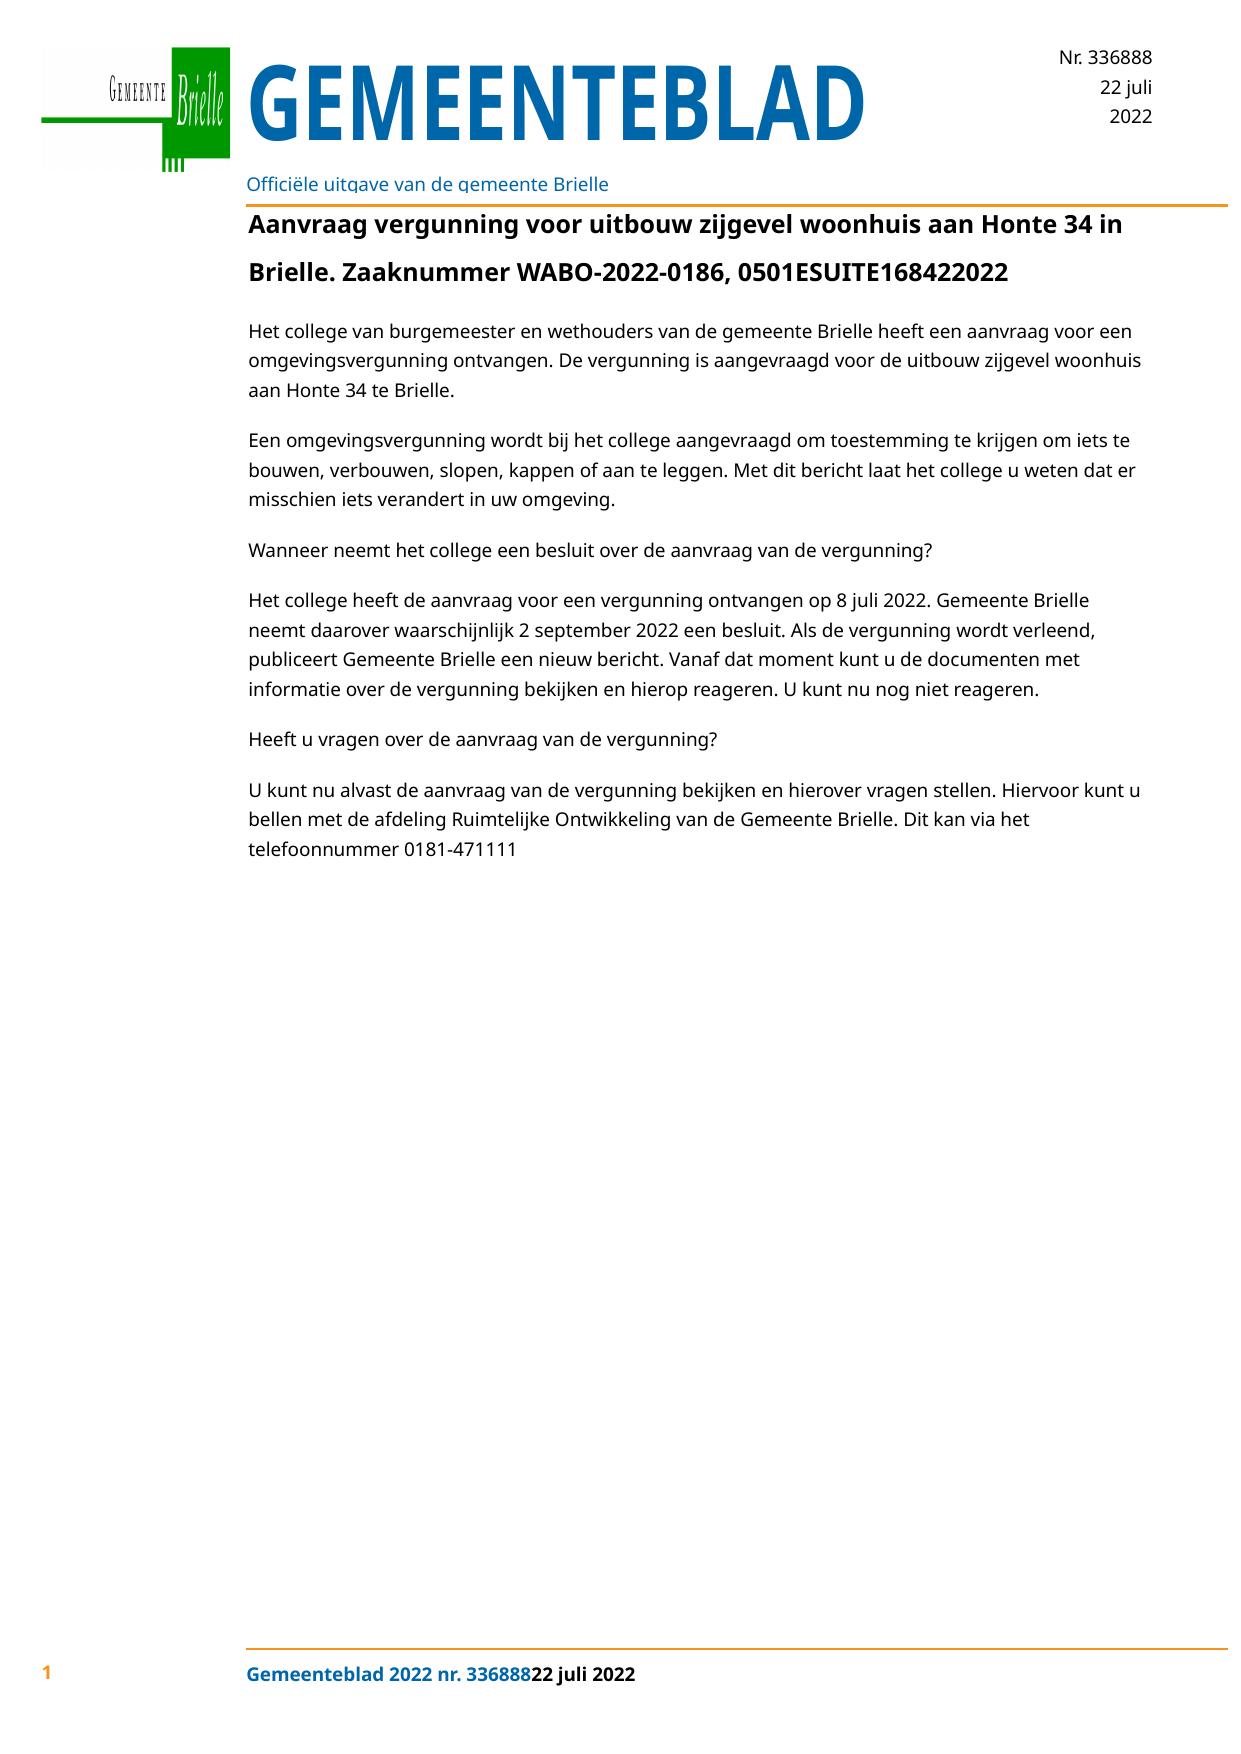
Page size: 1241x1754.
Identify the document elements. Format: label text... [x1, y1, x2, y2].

text Heeft u vragen over de aanvraag van de vergunning? [248, 727, 1152, 752]
text Het college heeft de aanvraag voor een vergunning ontvangen op 8 juli 2022. Gemeente Brielle neemt daarover waarschijnlijk 2 september 2022 een besluit. Als de vergunning wordt verleend, publiceert Gemeente Brielle een nieuw bericht. Vanaf dat moment kunt u de documenten met informatie over de vergunning bekijken en hierop reageren. U kunt nu nog niet reageren. [248, 587, 1152, 702]
text U kunt nu alvast de aanvraag van de vergunning bekijken en hierover vragen stellen. Hiervoor kunt u bellen met de afdeling Ruimtelijke Ontwikkeling van de Gemeente Brielle. Dit kan via het telefoonnummer 0181-471111 [248, 777, 1152, 862]
text Het college van burgemeester en wethouders van de gemeente Brielle heeft een aanvraag voor een omgevingsvergunning ontvangen. De vergunning is aangevraagd voor de uitbouw zijgevel woonhuis aan Honte 34 te Brielle. [248, 318, 1152, 403]
picture [41, 47, 231, 172]
text Aanvraag vergunning voor uitbouw zijgevel woonhuis aan Honte 34 in Brielle. Zaaknummer WABO-2022-0186, 0501ESUITE168422022 [248, 207, 1152, 288]
text Wanneer neemt het college een besluit over de aanvraag van de vergunning? [248, 537, 1152, 563]
text Een omgevingsvergunning wordt bij het college aangevraagd om toestemming te krijgen om iets te bouwen, verbouwen, slopen, kappen of aan te leggen. Met dit bericht laat het college u weten dat er misschien iets verandert in uw omgeving. [248, 427, 1152, 512]
